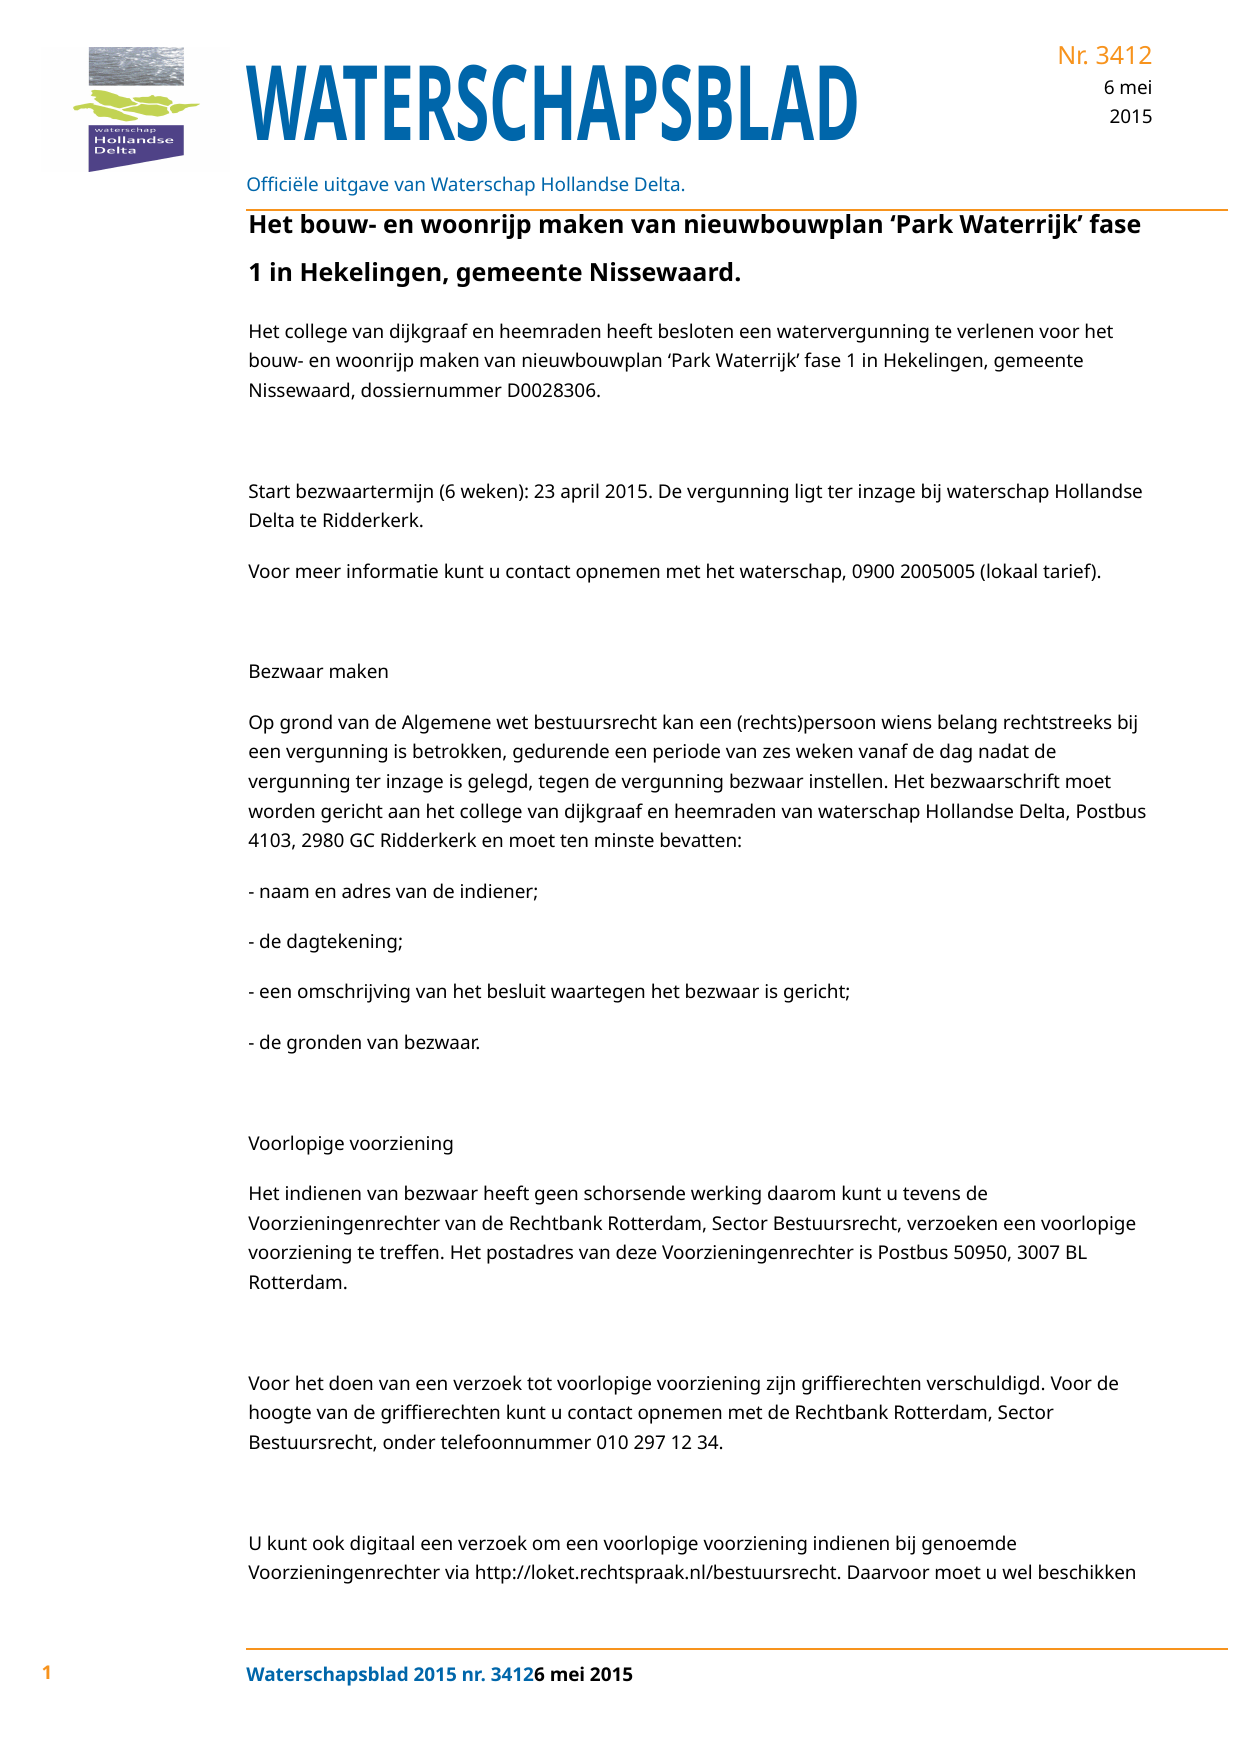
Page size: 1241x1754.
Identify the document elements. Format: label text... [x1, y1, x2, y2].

text - de gronden van bezwaar. [248, 1029, 1152, 1055]
picture [41, 47, 231, 172]
text Voor het doen van een verzoek tot voorlopige voorziening zijn griffierechten verschuldigd. Voor de hoogte van de griffierechten kunt u contact opnemen met de Rechtbank Rotterdam, Sector Bestuursrecht, onder telefoonnummer 010 297 12 34. [248, 1370, 1152, 1455]
text Het college van dijkgraaf en heemraden heeft besloten een watervergunning te verlenen voor het bouw- en woonrijp maken van nieuwbouwplan ‘Park Waterrijk’ fase 1 in Hekelingen, gemeente Nissewaard, dossiernummer D0028306. [248, 318, 1152, 403]
text - de dagtekening; [248, 928, 1152, 954]
text - naam en adres van de indiener; [248, 878, 1152, 904]
text Bezwaar maken [248, 659, 1152, 684]
text Op grond van de Algemene wet bestuursrecht kan een (rechts)persoon wiens belang rechtstreeks bij een vergunning is betrokken, gedurende een periode van zes weken vanaf de dag nadat de vergunning ter inzage is gelegd, tegen de vergunning bezwaar instellen. Het bezwaarschrift moet worden gericht aan het college van dijkgraaf en heemraden van waterschap Hollandse Delta, Postbus 4103, 2980 GC Ridderkerk en moet ten minste bevatten: [248, 709, 1152, 853]
text Start bezwaartermijn (6 weken): 23 april 2015. De vergunning ligt ter inzage bij waterschap Hollandse Delta te Ridderkerk. [248, 478, 1152, 533]
text U kunt ook digitaal een verzoek om een voorlopige voorziening indienen bij genoemde Voorzieningenrechter via http://loket.rechtspraak.nl/bestuursrecht. Daarvoor moet u wel beschikken [248, 1530, 1152, 1585]
text Het bouw- en woonrijp maken van nieuwbouwplan ‘Park Waterrijk’ fase 1 in Hekelingen, gemeente Nissewaard. [248, 211, 1152, 288]
text - een omschrijving van het besluit waartegen het bezwaar is gericht; [248, 979, 1152, 1004]
text Voorlopige voorziening [248, 1130, 1152, 1156]
text Het indienen van bezwaar heeft geen schorsende werking daarom kunt u tevens de Voorzieningenrechter van de Rechtbank Rotterdam, Sector Bestuursrecht, verzoeken een voorlopige voorziening te treffen. Het postadres van deze Voorzieningenrechter is Postbus 50950, 3007 BL Rotterdam. [248, 1180, 1152, 1295]
text Voor meer informatie kunt u contact opnemen met het waterschap, 0900 2005005 (lokaal tarief). [248, 558, 1152, 584]
